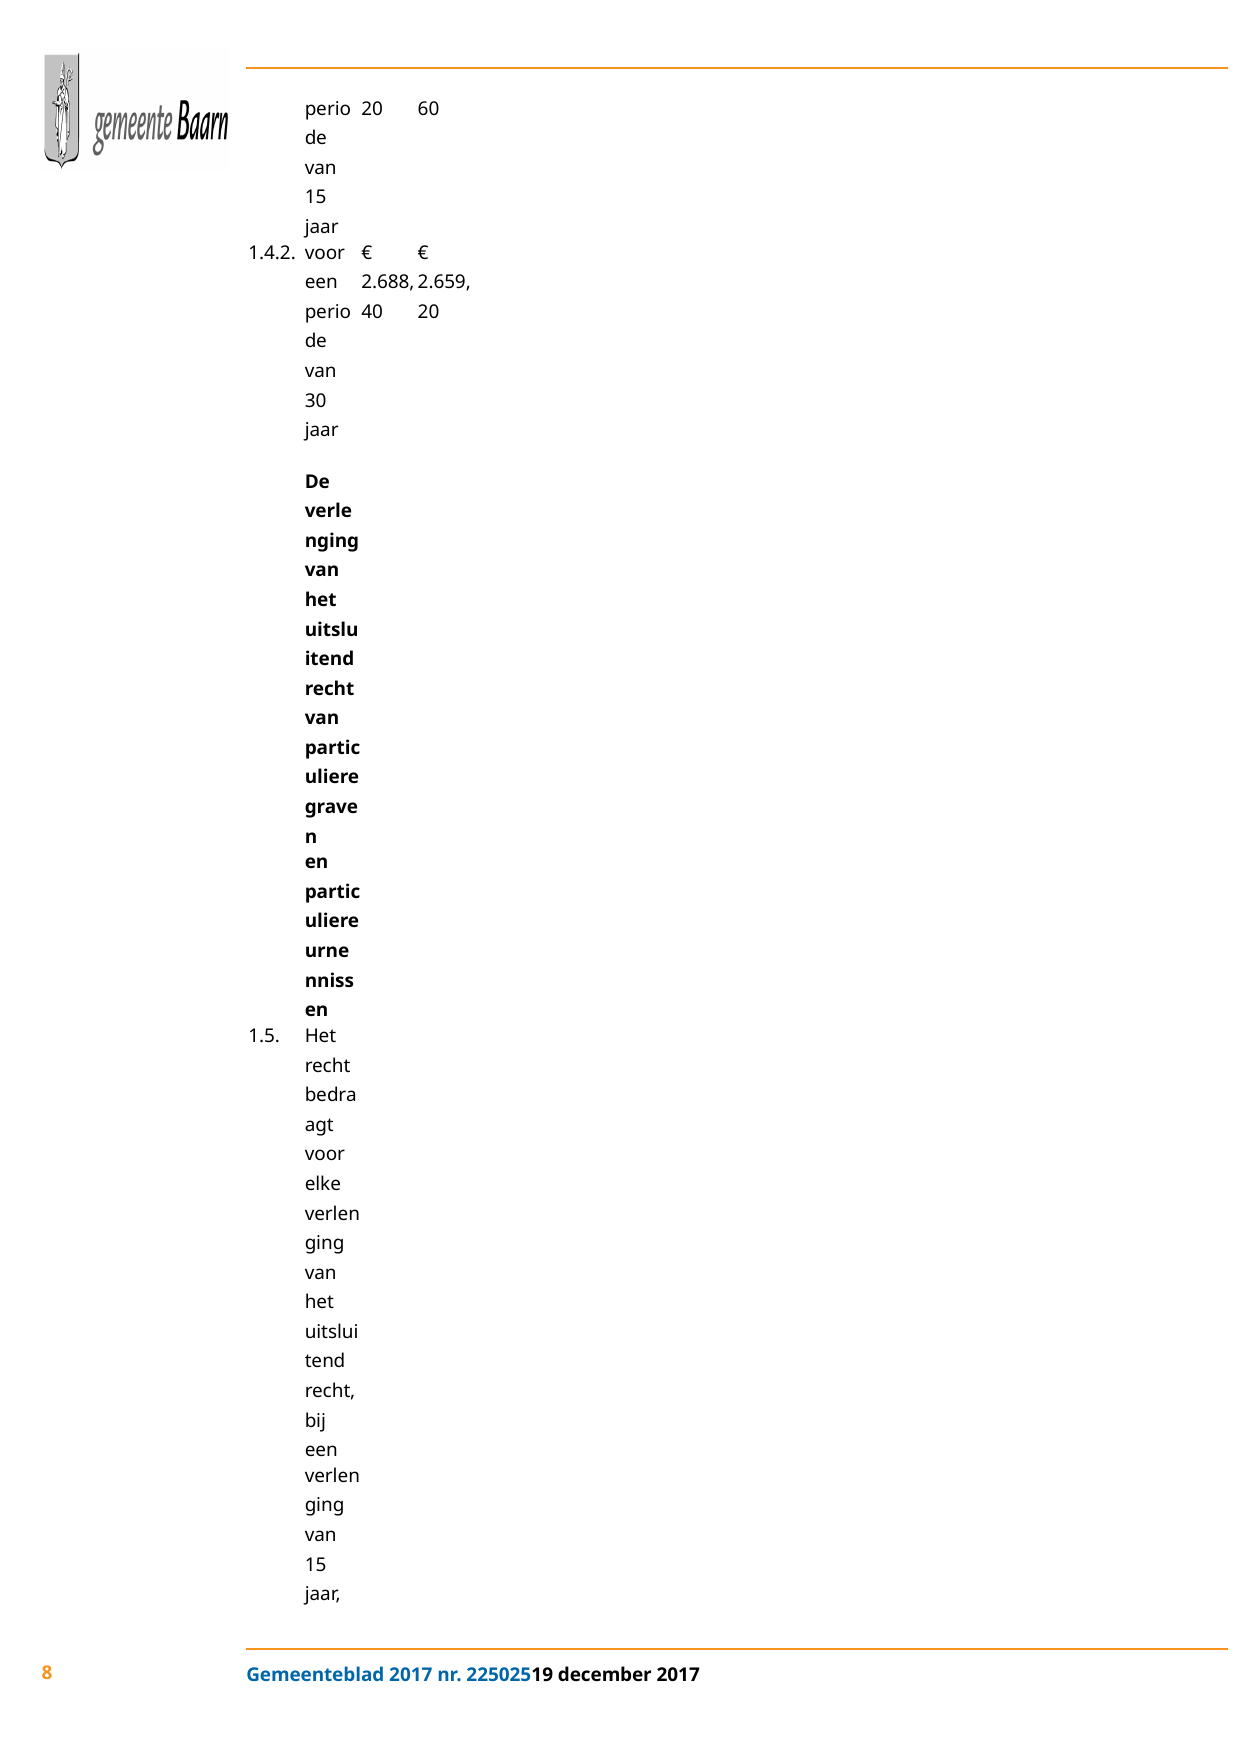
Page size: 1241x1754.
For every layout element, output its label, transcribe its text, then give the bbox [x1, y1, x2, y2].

table_cell [248, 468, 304, 848]
table_cell [418, 442, 474, 468]
table_cell € 2.688,40 [361, 239, 417, 442]
table_cell verlenging van 15 jaar, [305, 1462, 361, 1606]
table_cell [361, 849, 417, 1022]
table_cell [418, 468, 474, 848]
table_cell De verlenging van het uitsluitend recht van particuliere graven [305, 468, 361, 848]
table_cell € 2.659,20 [418, 239, 474, 442]
table_cell Het recht bedraagt voor elke verlenging van het uitsluitend recht, bij een [305, 1022, 361, 1462]
table_cell 1.4.2. [248, 239, 304, 442]
table_cell [248, 1462, 304, 1606]
table_cell [248, 849, 304, 1022]
table_cell en particuliere urnennissen [305, 849, 361, 1022]
table_cell 20 [361, 95, 417, 239]
table_cell [418, 849, 474, 1022]
picture [41, 47, 231, 172]
table_cell voor een periode van 30 jaar [305, 239, 361, 442]
table_cell [361, 468, 417, 848]
table_cell [361, 1462, 417, 1606]
table_cell [418, 1462, 474, 1606]
table_cell [361, 1022, 417, 1462]
table_cell [418, 1022, 474, 1462]
table_cell 60 [418, 95, 474, 239]
table_cell [305, 442, 361, 468]
table_cell 1.5. [248, 1022, 304, 1462]
table_cell [248, 442, 304, 468]
table_cell [361, 442, 417, 468]
table_cell periode van 15 jaar [305, 95, 361, 239]
table_cell [248, 95, 304, 239]
